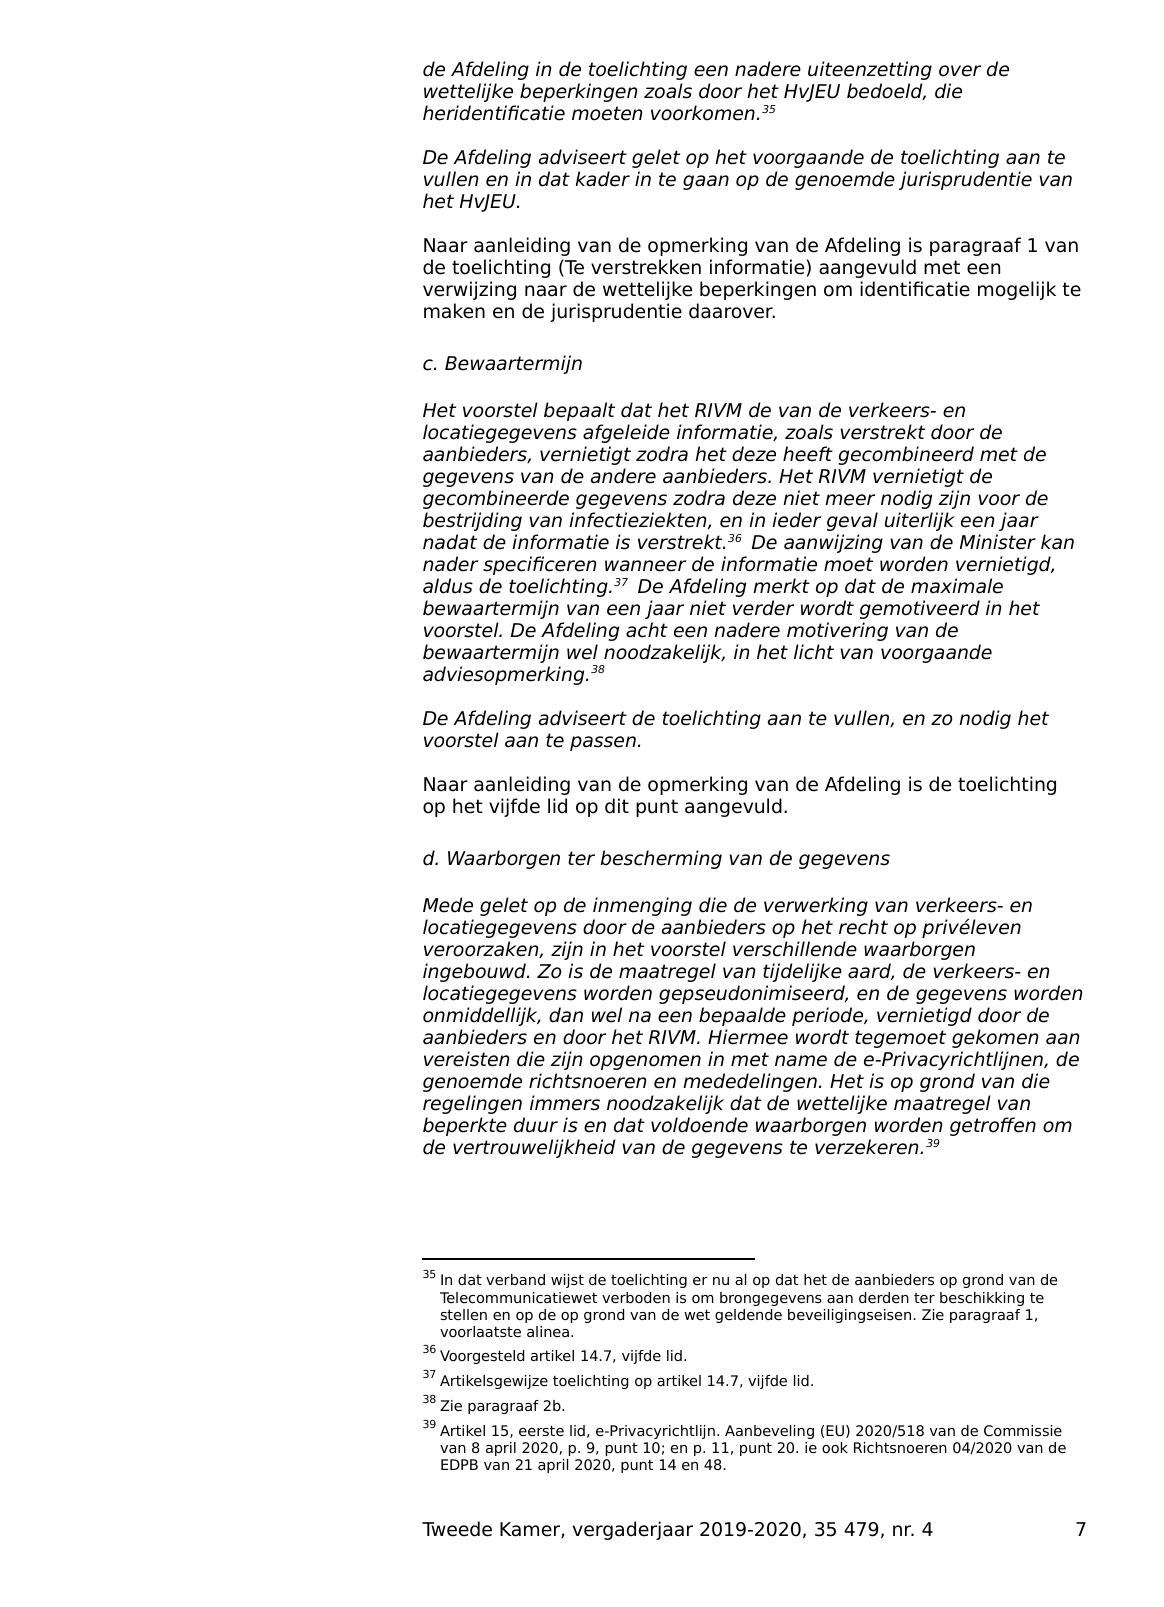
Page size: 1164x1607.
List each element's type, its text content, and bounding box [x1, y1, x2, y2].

text In dat verband wijst de toelichting er nu al op dat het de aanbieders op grond van de Telecommunicatiewet verboden is om brongegevens aan derden ter beschikking te stellen en op de op grond van de wet geldende beveiligingseisen. Zie paragraaf 1, voorlaatste alinea. [422, 1268, 1087, 1341]
text Artikelsgewijze toelichting op artikel 14.7, vijfde lid. [422, 1368, 1087, 1391]
text de Afdeling in de toelichting een nadere uiteenzetting over de wettelijke beperkingen zoals door het HvJEU bedoeld, die heridentificatie moeten voorkomen. [422, 59, 1087, 125]
text Het voorstel bepaalt dat het RIVM de van de verkeers- en locatiegegevens afgeleide informatie, zoals verstrekt door de aanbieders, vernietigt zodra het deze heeft gecombineerd met de gegevens van de andere aanbieders. Het RIVM vernietigt de gecombineerde gegevens zodra deze niet meer nodig zijn voor de bestrijding van infectieziekten, en in ieder geval uiterlijk een jaar nadat de informatie is verstrekt. De aanwijzing van de Minister kan nader specificeren wanneer de informatie moet worden vernietigd, aldus de toelichting. De Afdeling merkt op dat de maximale bewaartermijn van een jaar niet verder wordt gemotiveerd in het voorstel. De Afdeling acht een nadere motivering van de bewaartermijn wel noodzakelijk, in het licht van voorgaande adviesopmerking. [422, 400, 1087, 686]
text De Afdeling adviseert gelet op het voorgaande de toelichting aan te vullen en in dat kader in te gaan op de genoemde jurisprudentie van het HvJEU. [422, 147, 1087, 213]
text Naar aanleiding van de opmerking van de Afdeling is de toelichting op het vijfde lid op dit punt aangevuld. [422, 774, 1087, 818]
subtitle d. Waarborgen ter bescherming van de gegevens [422, 848, 1087, 870]
text Naar aanleiding van de opmerking van de Afdeling is paragraaf 1 van de toelichting (Te verstrekken informatie) aangevuld met een verwijzing naar de wettelijke beperkingen om identificatie mogelijk te maken en de jurisprudentie daarover. [422, 235, 1087, 323]
text De Afdeling adviseert de toelichting aan te vullen, en zo nodig het voorstel aan te passen. [422, 708, 1087, 752]
text Artikel 15, eerste lid, e-Privacyrichtlijn. Aanbeveling (EU) 2020/518 van de Commissie van 8 april 2020, p. 9, punt 10; en p. 11, punt 20. ie ook Richtsnoeren 04/2020 van de EDPB van 21 april 2020, punt 14 en 48. [422, 1418, 1087, 1474]
text Zie paragraaf 2b. [422, 1393, 1087, 1416]
text Mede gelet op de inmenging die de verwerking van verkeers- en locatiegegevens door de aanbieders op het recht op privéleven veroorzaken, zijn in het voorstel verschillende waarborgen ingebouwd. Zo is de maatregel van tijdelijke aard, de verkeers- en locatiegegevens worden gepseudonimiseerd, en de gegevens worden onmiddellijk, dan wel na een bepaalde periode, vernietigd door de aanbieders en door het RIVM. Hiermee wordt tegemoet gekomen aan vereisten die zijn opgenomen in met name de e-Privacyrichtlijnen, de genoemde richtsnoeren en mededelingen. Het is op grond van die regelingen immers noodzakelijk dat de wettelijke maatregel van beperkte duur is en dat voldoende waarborgen worden getroffen om de vertrouwelijkheid van de gegevens te verzekeren. [422, 895, 1087, 1159]
text Voorgesteld artikel 14.7, vijfde lid. [422, 1343, 1087, 1366]
subtitle c. Bewaartermijn [422, 353, 1087, 375]
